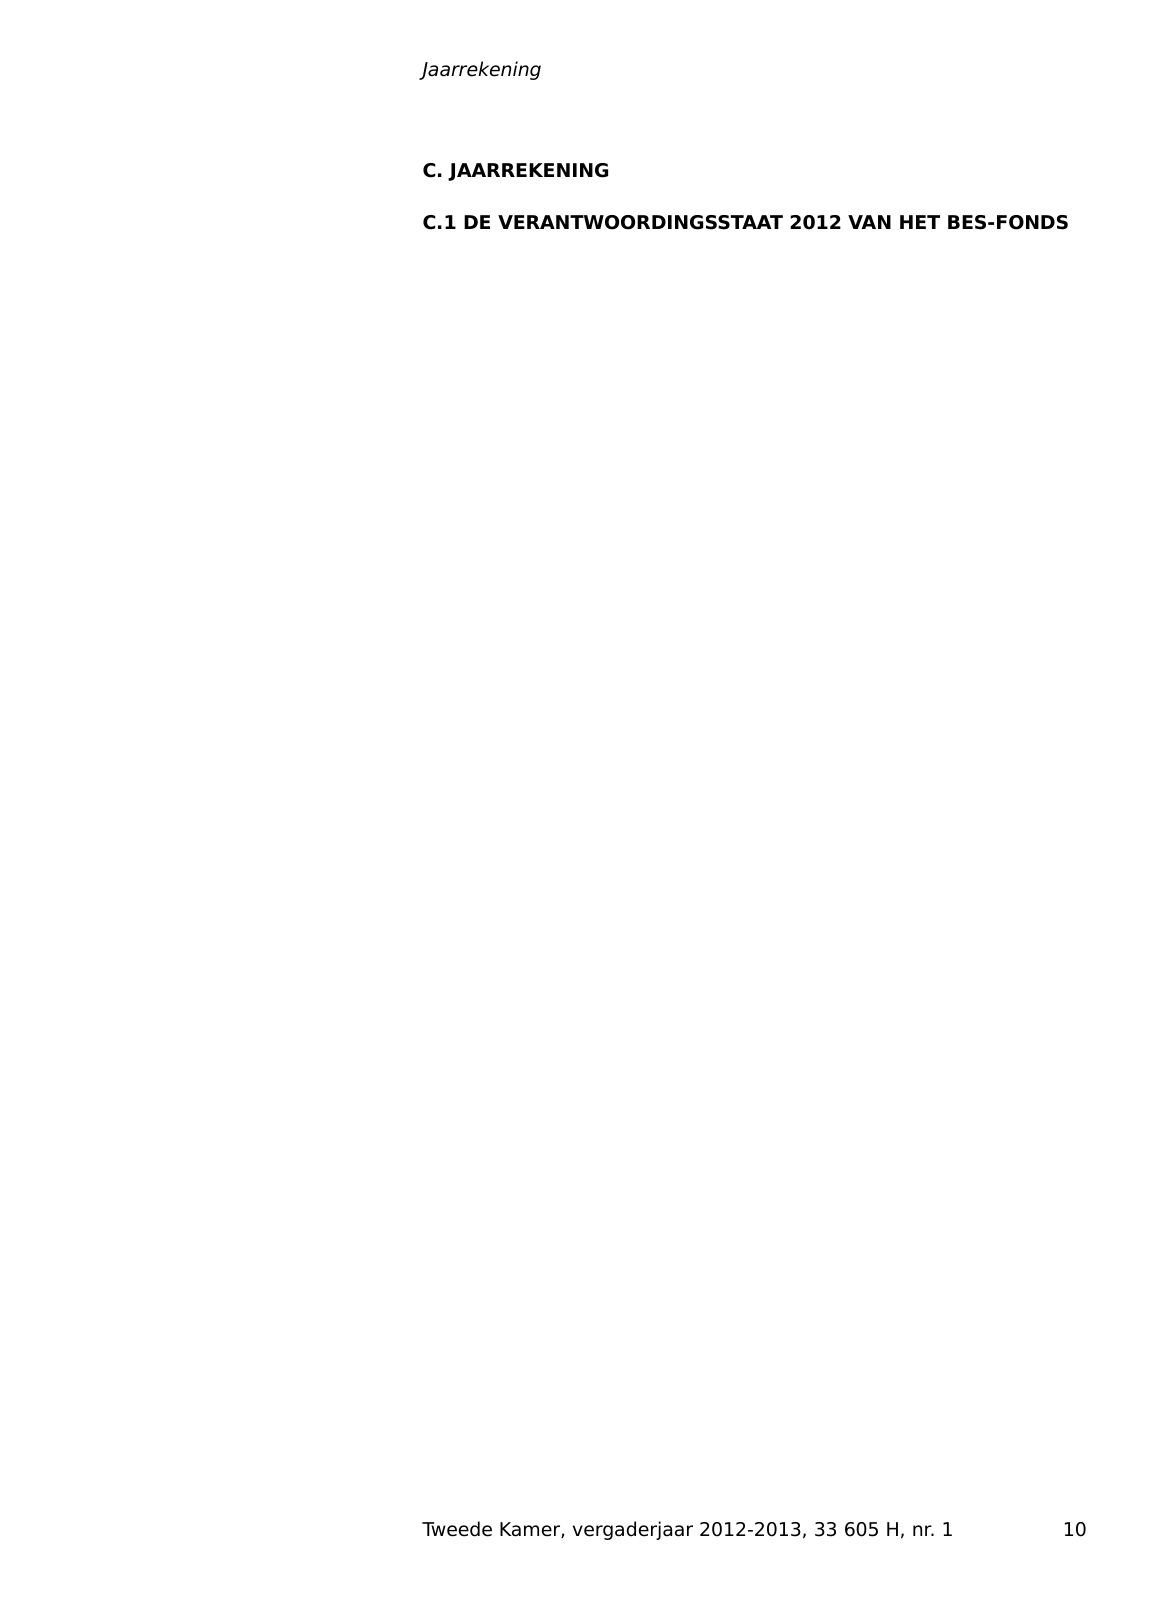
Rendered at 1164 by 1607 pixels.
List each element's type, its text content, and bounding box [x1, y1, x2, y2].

subtitle C. JAARREKENING [422, 160, 1087, 182]
subtitle C.1 DE VERANTWOORDINGSSTAAT 2012 VAN HET BES-FONDS [422, 212, 1087, 234]
